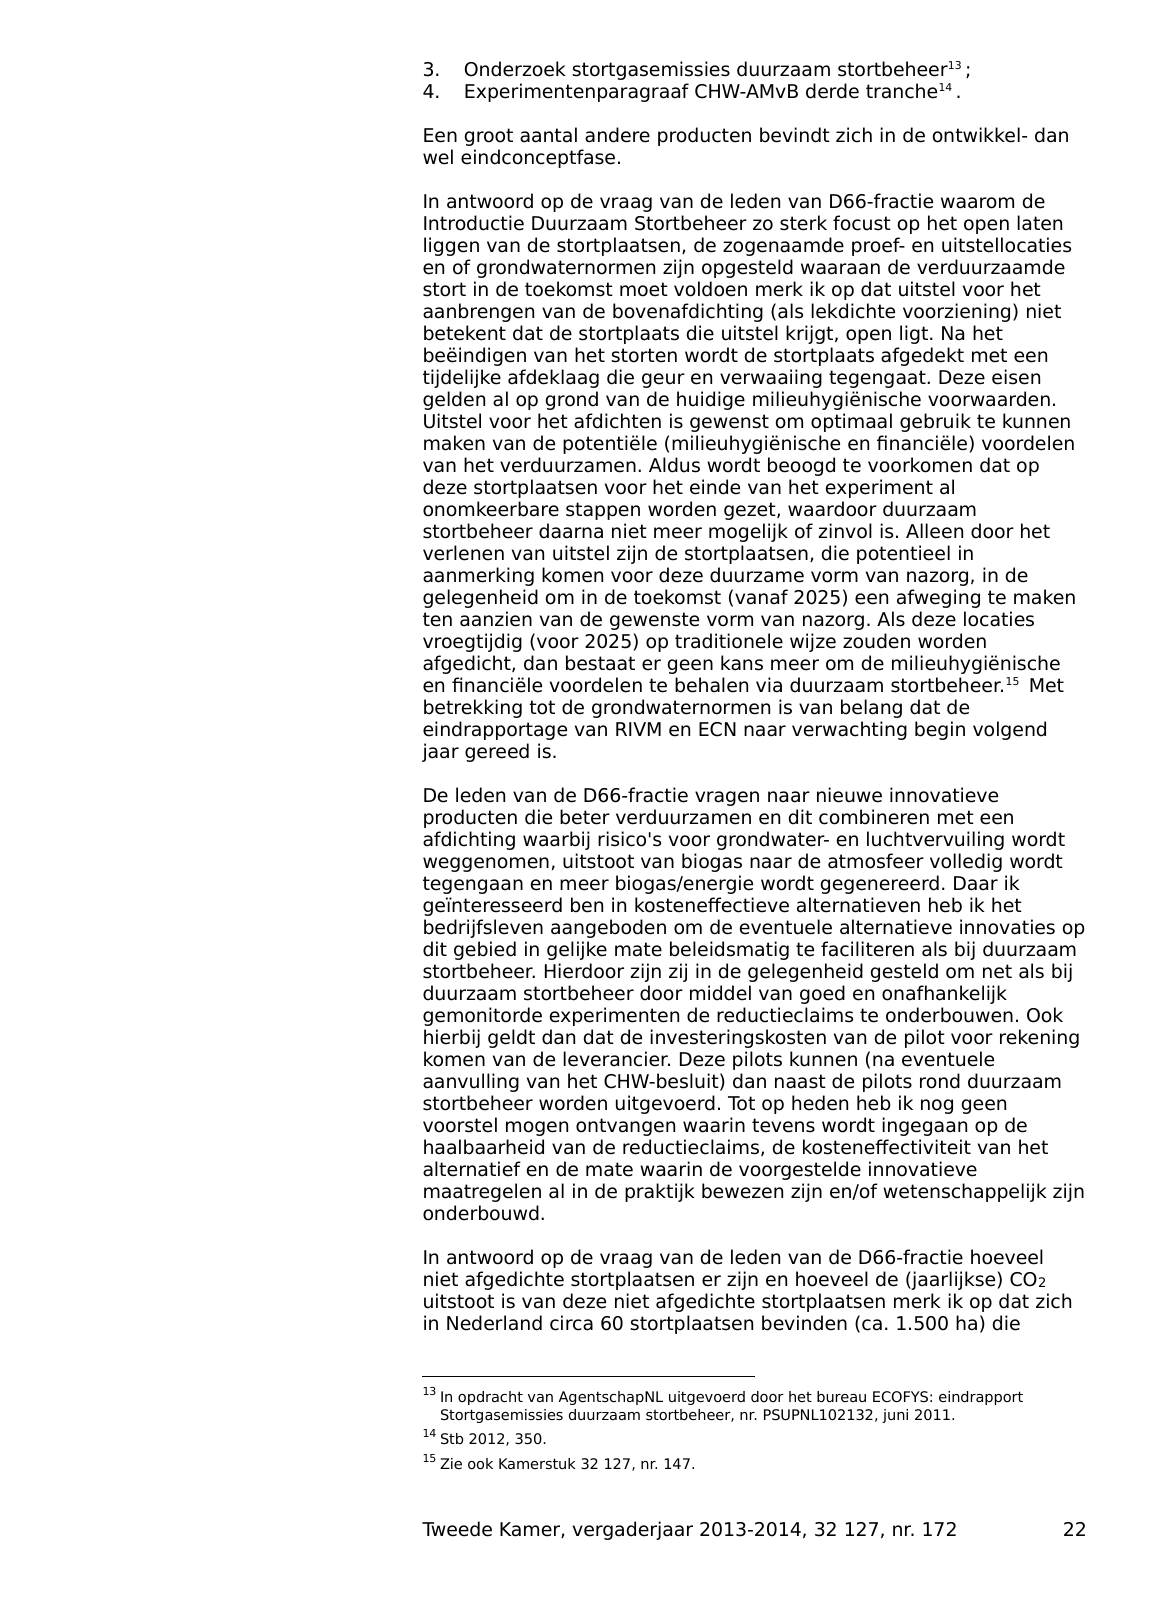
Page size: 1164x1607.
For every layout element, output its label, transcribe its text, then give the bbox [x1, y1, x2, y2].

text De leden van de D66-fractie vragen naar nieuwe innovatieve producten die beter verduurzamen en dit combineren met een afdichting waarbij risico's voor grondwater- en luchtvervuiling wordt weggenomen, uitstoot van biogas naar de atmosfeer volledig wordt tegengaan en meer biogas/energie wordt gegenereerd. Daar ik geïnteresseerd ben in kosteneffectieve alternatieven heb ik het bedrijfsleven aangeboden om de eventuele alternatieve innovaties op dit gebied in gelijke mate beleidsmatig te faciliteren als bij duurzaam stortbeheer. Hierdoor zijn zij in de gelegenheid gesteld om net als bij duurzaam stortbeheer door middel van goed en onafhankelijk gemonitorde experimenten de reductieclaims te onderbouwen. Ook hierbij geldt dan dat de investeringskosten van de pilot voor rekening komen van de leverancier. Deze pilots kunnen (na eventuele aanvulling van het CHW-besluit) dan naast de pilots rond duurzaam stortbeheer worden uitgevoerd. Tot op heden heb ik nog geen voorstel mogen ontvangen waarin tevens wordt ingegaan op de haalbaarheid van de reductieclaims, de kosteneffectiviteit van het alternatief en de mate waarin de voorgestelde innovatieve maatregelen al in de praktijk bewezen zijn en/of wetenschappelijk zijn onderbouwd. [422, 785, 1087, 1224]
text In antwoord op de vraag van de leden van D66-fractie waarom de Introductie Duurzaam Stortbeheer zo sterk focust op het open laten liggen van de stortplaatsen, de zogenaamde proef- en uitstellocaties en of grondwaternormen zijn opgesteld waaraan de verduurzaamde stort in de toekomst moet voldoen merk ik op dat uitstel voor het aanbrengen van de bovenafdichting (als lekdichte voorziening) niet betekent dat de stortplaats die uitstel krijgt, open ligt. Na het beëindigen van het storten wordt de stortplaats afgedekt met een tijdelijke afdeklaag die geur en verwaaiing tegengaat. Deze eisen gelden al op grond van de huidige milieuhygiënische voorwaarden. Uitstel voor het afdichten is gewenst om optimaal gebruik te kunnen maken van de potentiële (milieuhygiënische en financiële) voordelen van het verduurzamen. Aldus wordt beoogd te voorkomen dat op deze stortplaatsen voor het einde van het experiment al onomkeerbare stappen worden gezet, waardoor duurzaam stortbeheer daarna niet meer mogelijk of zinvol is. Alleen door het verlenen van uitstel zijn de stortplaatsen, die potentieel in aanmerking komen voor deze duurzame vorm van nazorg, in de gelegenheid om in de toekomst (vanaf 2025) een afweging te maken ten aanzien van de gewenste vorm van nazorg. Als deze locaties vroegtijdig (voor 2025) op traditionele wijze zouden worden afgedicht, dan bestaat er geen kans meer om de milieuhygiënische en financiële voordelen te behalen via duurzaam stortbeheer. Met betrekking tot de grondwaternormen is van belang dat de eindrapportage van RIVM en ECN naar verwachting begin volgend jaar gereed is. [422, 191, 1087, 763]
text Stb 2012, 350. [422, 1427, 1087, 1449]
text Een groot aantal andere producten bevindt zich in de ontwikkel- dan wel eindconceptfase. [422, 125, 1087, 169]
text 3. Onderzoek stortgasemissies duurzaam stortbeheer; [422, 59, 1087, 81]
text In opdracht van AgentschapNL uitgevoerd door het bureau ECOFYS: eindrapport Stortgasemissies duurzaam stortbeheer, nr. PSUPNL102132, juni 2011. [422, 1385, 1087, 1424]
text 4. Experimentenparagraaf CHW-AMvB derde tranche. [422, 81, 1087, 103]
text Zie ook Kamerstuk 32 127, nr. 147. [422, 1452, 1087, 1474]
text In antwoord op de vraag van de leden van de D66-fractie hoeveel niet afgedichte stortplaatsen er zijn en hoeveel de (jaarlijkse) CO2 uitstoot is van deze niet afgedichte stortplaatsen merk ik op dat zich in Nederland circa 60 stortplaatsen bevinden (ca. 1.500 ha) die [422, 1247, 1087, 1335]
